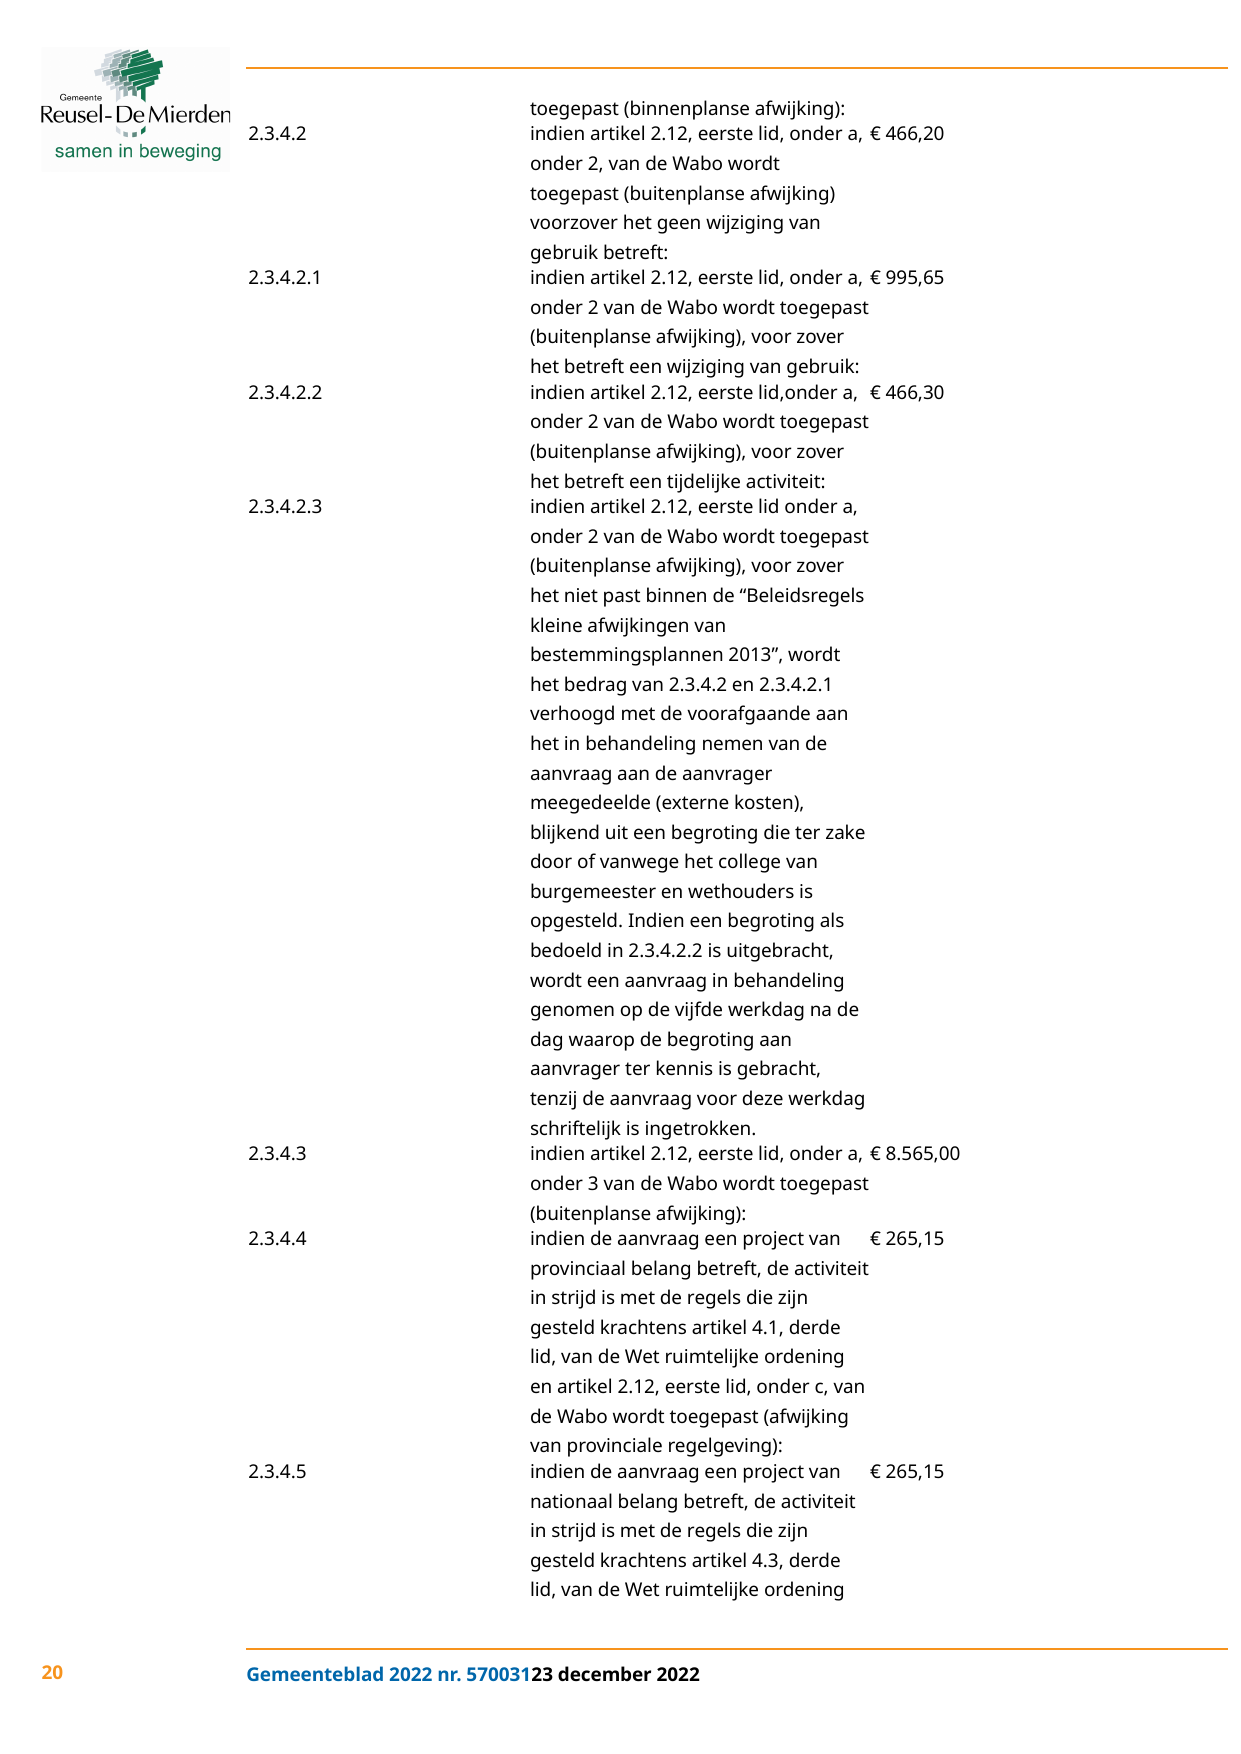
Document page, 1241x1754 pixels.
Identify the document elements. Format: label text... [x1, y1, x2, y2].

table_cell € 8.565,00 [870, 1141, 1152, 1225]
table_cell € 466,20 [870, 121, 1152, 264]
table_cell indien artikel 2.12, eerste lid onder a, onder 2 van de Wabo wordt toegepast (buitenplanse afwijking), voor zover het niet past binnen de “Beleidsregels kleine afwijkingen van bestemmingsplannen 2013”, wordt het bedrag van 2.3.4.2 en 2.3.4.2.1 verhoogd met de voorafgaande aan het in behandeling nemen van de aanvraag aan de aanvrager meegedeelde (externe kosten), blijkend uit een begroting die ter zake door of vanwege het college van burgemeester en wethouders is opgesteld. Indien een begroting als bedoeld in 2.3.4.2.2 is uitgebracht, wordt een aanvraag in behandeling genomen op de vijfde werkdag na de dag waarop de begroting aan aanvrager ter kennis is gebracht, tenzij de aanvraag voor deze werkdag schriftelijk is ingetrokken. [530, 494, 870, 1141]
table_cell [870, 494, 1152, 1141]
table_cell indien artikel 2.12, eerste lid, onder a, onder 3 van de Wabo wordt toegepast (buitenplanse afwijking): [530, 1141, 870, 1225]
table_cell 2.3.4.5 [248, 1458, 530, 1602]
table_cell € 466,30 [870, 379, 1152, 493]
table_cell indien de aanvraag een project van nationaal belang betreft, de activiteit in strijd is met de regels die zijn gesteld krachtens artikel 4.3, derde lid, van de Wet ruimtelijke ordening [530, 1458, 870, 1602]
picture [41, 47, 231, 172]
table_cell 2.3.4.4 [248, 1225, 530, 1458]
table_cell 2.3.4.3 [248, 1141, 530, 1225]
table_cell indien de aanvraag een project van provinciaal belang betreft, de activiteit in strijd is met de regels die zijn gesteld krachtens artikel 4.1, derde lid, van de Wet ruimtelijke ordening en artikel 2.12, eerste lid, onder c, van de Wabo wordt toegepast (afwijking van provinciale regelgeving): [530, 1225, 870, 1458]
table_cell indien artikel 2.12, eerste lid, onder a, onder 2 van de Wabo wordt toegepast (buitenplanse afwijking), voor zover het betreft een wijziging van gebruik: [530, 265, 870, 379]
table_cell € 995,65 [870, 265, 1152, 379]
table_cell 2.3.4.2.1 [248, 265, 530, 379]
table_cell 2.3.4.2 [248, 121, 530, 264]
table_cell indien artikel 2.12, eerste lid,onder a, onder 2 van de Wabo wordt toegepast (buitenplanse afwijking), voor zover het betreft een tijdelijke activiteit: [530, 379, 870, 493]
table_cell [870, 95, 1152, 121]
table_cell [248, 95, 530, 121]
table_cell € 265,15 [870, 1225, 1152, 1458]
table_cell 2.3.4.2.2 [248, 379, 530, 493]
table_cell toegepast (binnenplanse afwijking): [530, 95, 870, 121]
table_cell indien artikel 2.12, eerste lid, onder a, onder 2, van de Wabo wordt toegepast (buitenplanse afwijking) voorzover het geen wijziging van gebruik betreft: [530, 121, 870, 264]
table_cell € 265,15 [870, 1458, 1152, 1602]
table_cell 2.3.4.2.3 [248, 494, 530, 1141]
